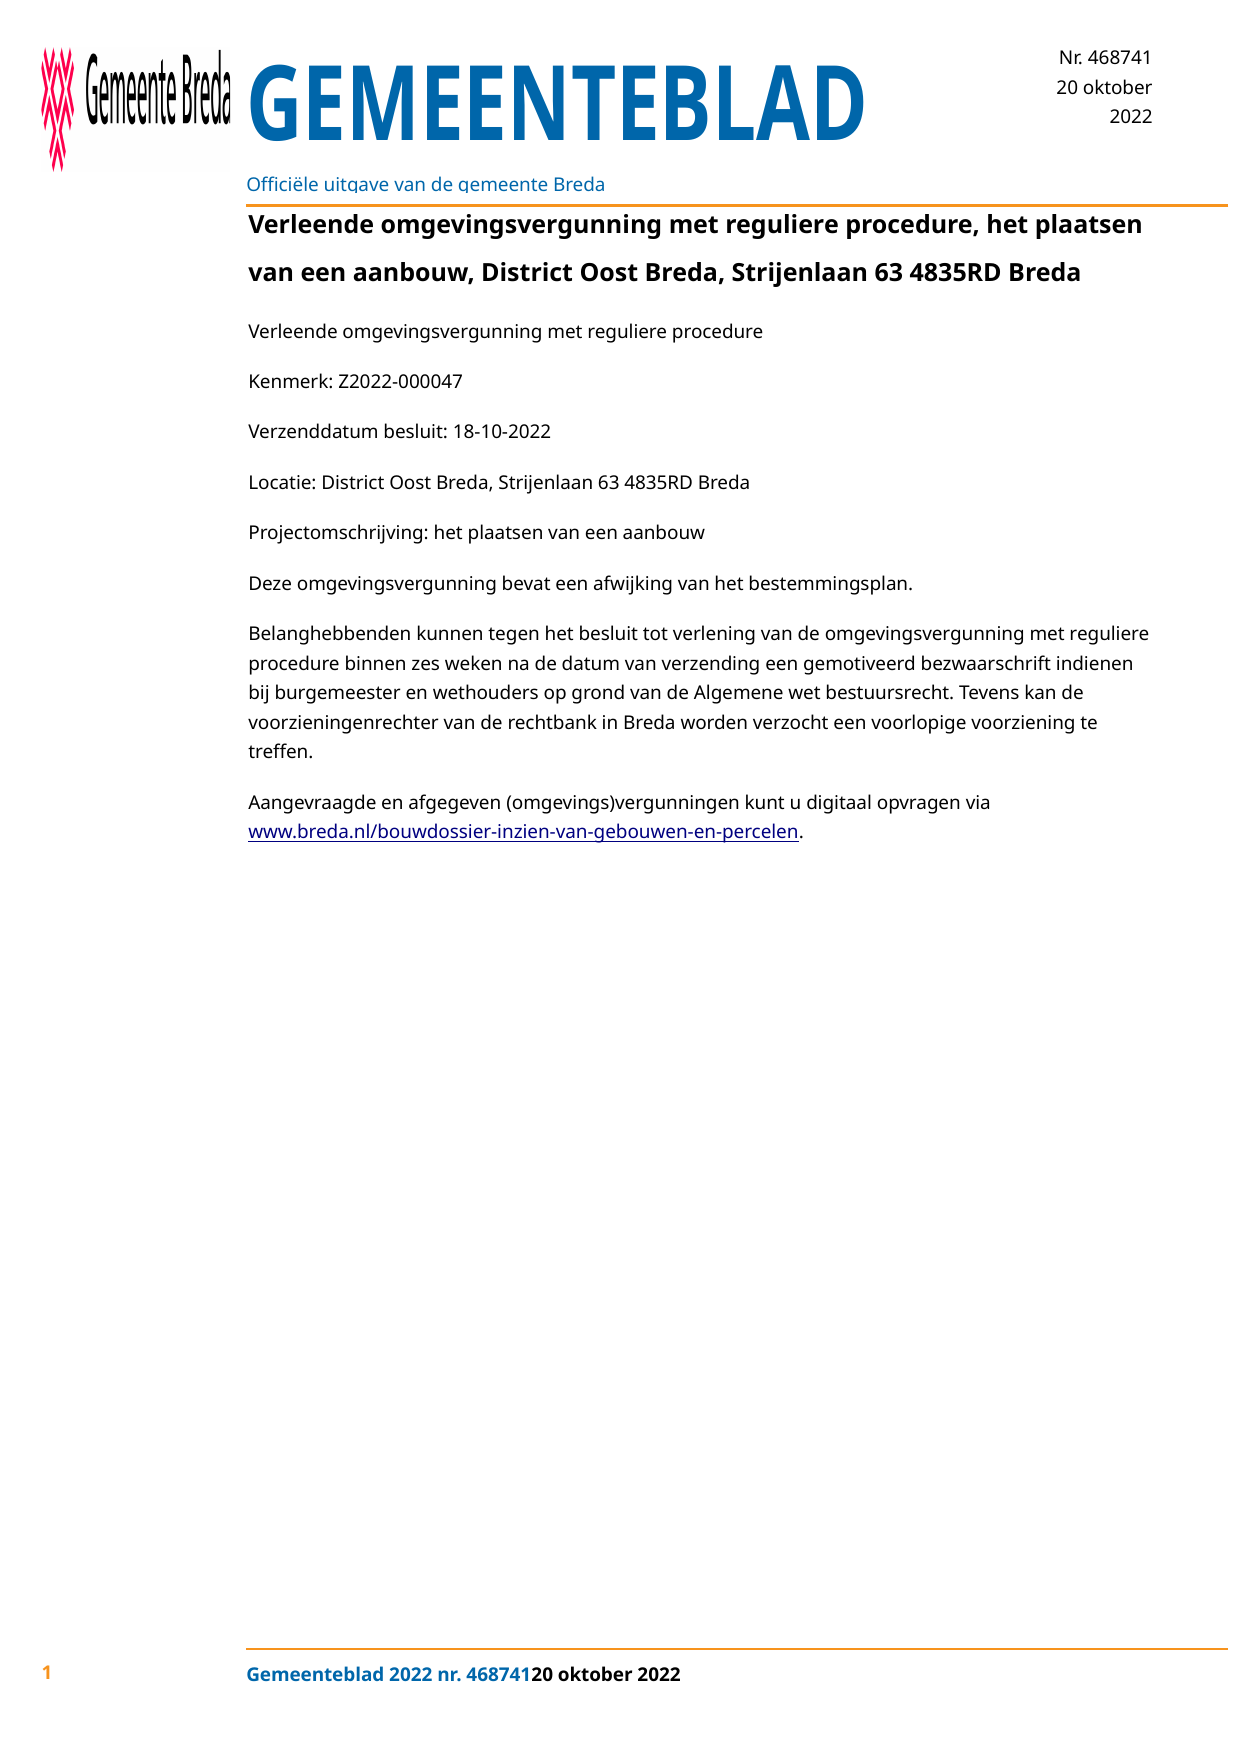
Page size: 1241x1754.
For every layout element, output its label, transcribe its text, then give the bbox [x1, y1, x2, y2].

text Deze omgevingsvergunning bevat een afwijking van het bestemmingsplan. [248, 570, 1152, 596]
text Verleende omgevingsvergunning met reguliere procedure [248, 318, 1152, 344]
text Belanghebbenden kunnen tegen het besluit tot verlening van de omgevingsvergunning met reguliere procedure binnen zes weken na de datum van verzending een gemotiveerd bezwaarschrift indienen bij burgemeester en wethouders op grond van de Algemene wet bestuursrecht. Tevens kan de voorzieningenrechter van de rechtbank in Breda worden verzocht een voorlopige voorziening te treffen. [248, 620, 1152, 764]
text Kenmerk: Z2022-000047 [248, 368, 1152, 394]
text Locatie: District Oost Breda, Strijenlaan 63 4835RD Breda [248, 469, 1152, 495]
text Projectomschrijving: het plaatsen van een aanbouw [248, 519, 1152, 545]
picture [41, 47, 231, 172]
text Aangevraagde en afgegeven (omgevings)vergunningen kunt u digitaal opvragen via www.breda.nl/bouwdossier-inzien-van-gebouwen-en-percelen. [248, 789, 1152, 844]
text Verzenddatum besluit: 18-10-2022 [248, 419, 1152, 444]
text Verleende omgevingsvergunning met reguliere procedure, het plaatsen van een aanbouw, District Oost Breda, Strijenlaan 63 4835RD Breda [248, 207, 1152, 288]
